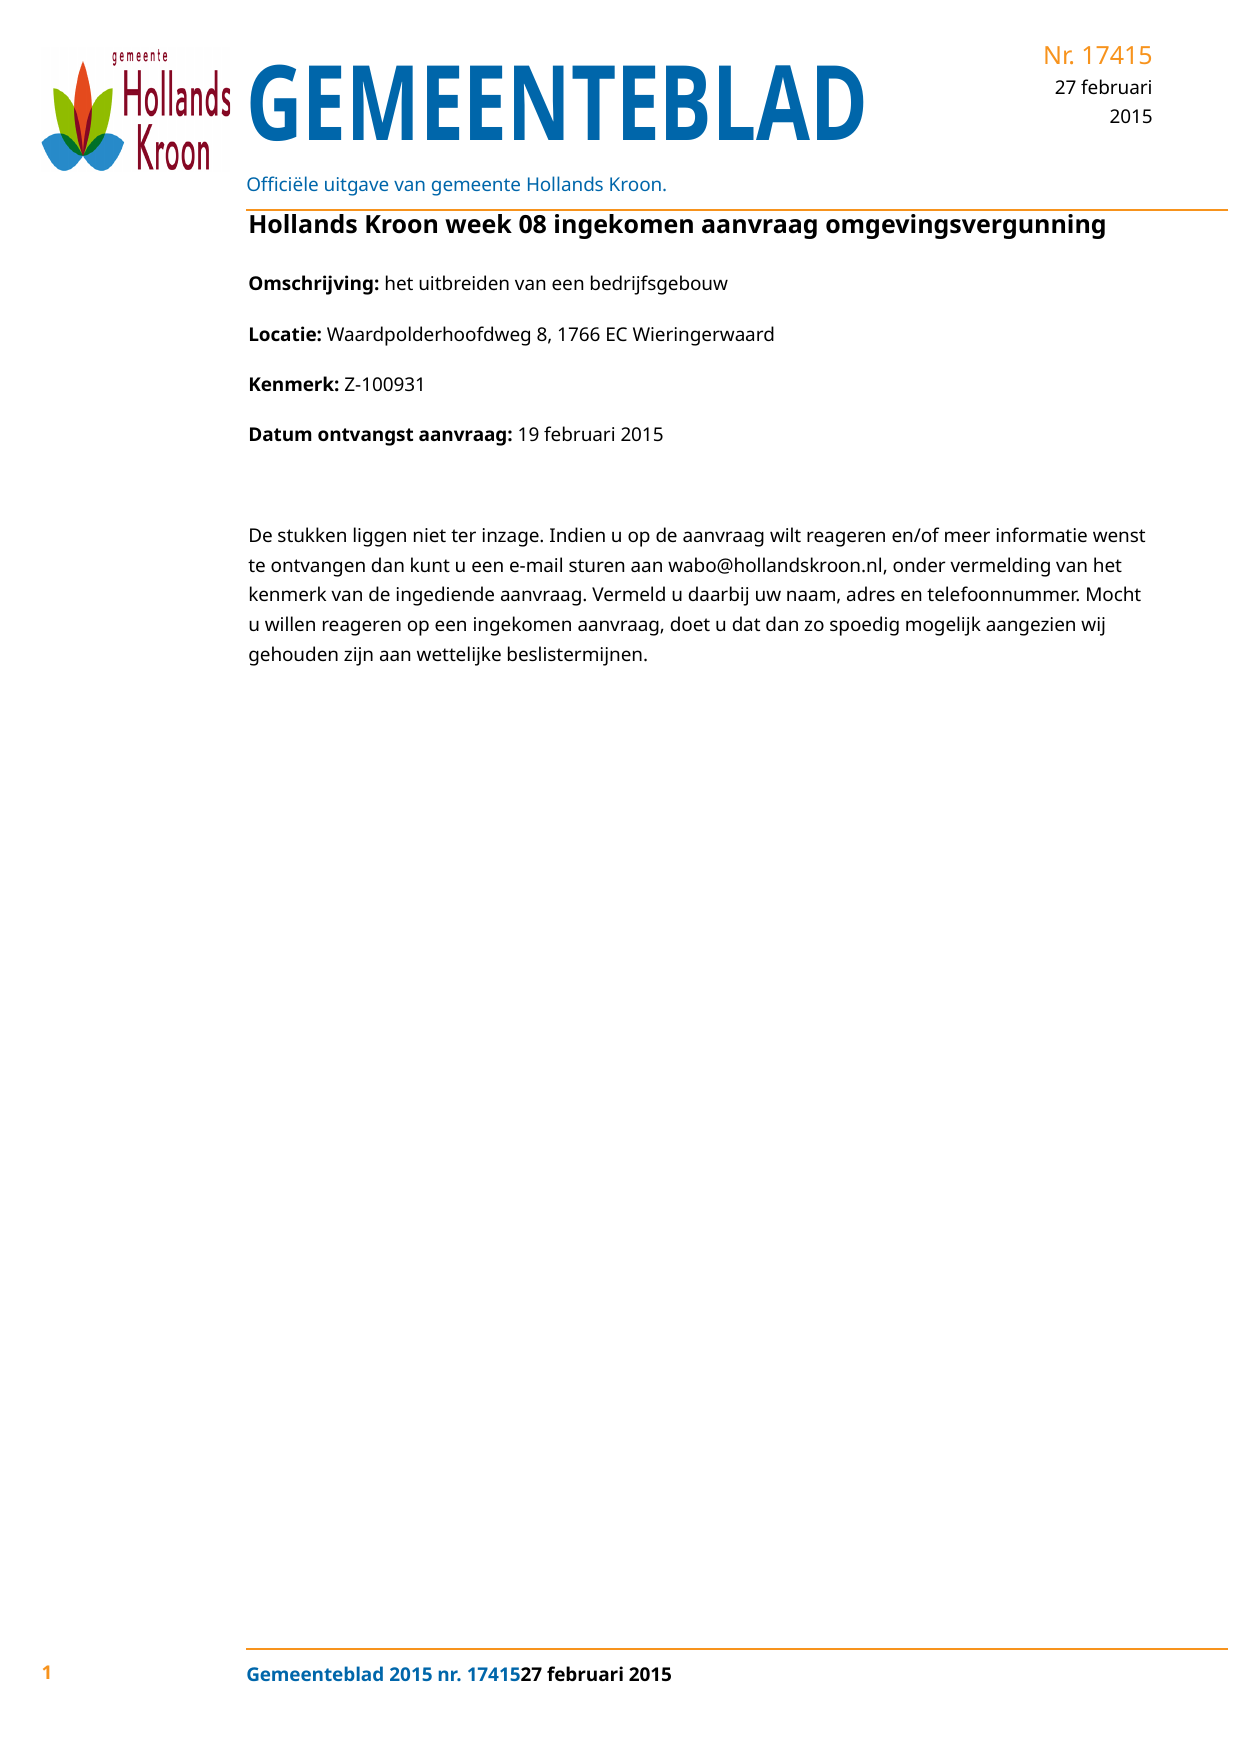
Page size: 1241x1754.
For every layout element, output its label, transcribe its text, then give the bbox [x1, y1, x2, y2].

picture [41, 47, 231, 172]
text Locatie: Waardpolderhoofdweg 8, 1766 EC Wieringerwaard [248, 321, 1152, 346]
text Omschrijving: het uitbreiden van een bedrijfsgebouw [248, 270, 1152, 296]
text Hollands Kroon week 08 ingekomen aanvraag omgevingsvergunning [248, 211, 1152, 241]
text Datum ontvangst aanvraag: 19 februari 2015 [248, 422, 1152, 447]
text De stukken liggen niet ter inzage. Indien u op de aanvraag wilt reageren en/of meer informatie wenst te ontvangen dan kunt u een e-mail sturen aan wabo@hollandskroon.nl, onder vermelding van het kenmerk van de ingediende aanvraag. Vermeld u daarbij uw naam, adres en telefoonnummer. Mocht u willen reageren op een ingekomen aanvraag, doet u dat dan zo spoedig mogelijk aangezien wij gehouden zijn aan wettelijke beslistermijnen. [248, 522, 1152, 666]
text Kenmerk: Z-100931 [248, 371, 1152, 397]
